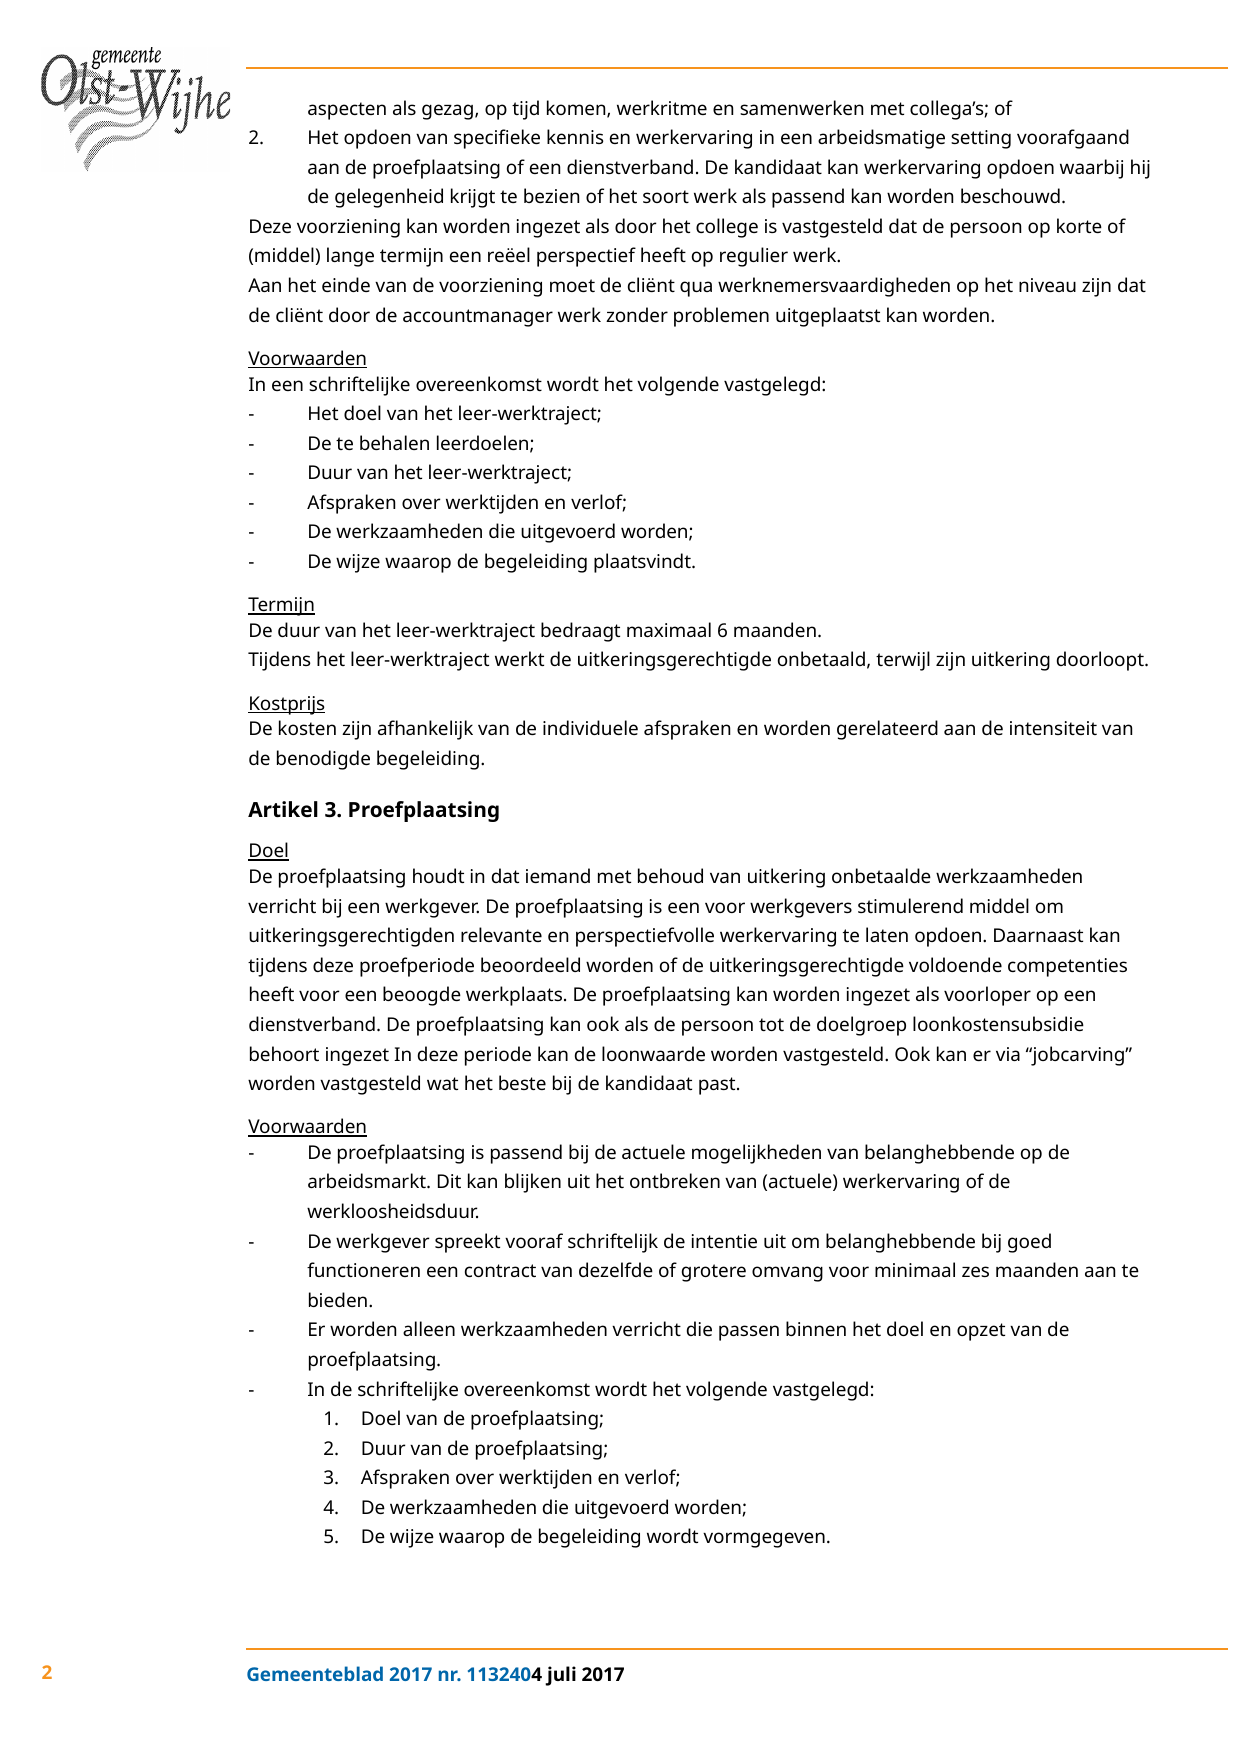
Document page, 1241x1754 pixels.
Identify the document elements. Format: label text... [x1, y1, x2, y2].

list Duur van de proefplaatsing; [323, 1435, 1152, 1461]
list Er worden alleen werkzaamheden verricht die passen binnen het doel en opzet van de proefplaatsing. [248, 1317, 1152, 1372]
list Afspraken over werktijden en verlof; [248, 489, 1152, 515]
text Doel [248, 837, 1152, 863]
text De duur van het leer-werktraject bedraagt maximaal 6 maanden. [248, 617, 1152, 643]
list Duur van het leer-werktraject; [248, 459, 1152, 485]
list De wijze waarop de begeleiding wordt vormgegeven. [323, 1524, 1152, 1549]
text Tijdens het leer-werktraject werkt de uitkeringsgerechtigde onbetaald, terwijl zijn uitkering doorloopt. [248, 647, 1152, 672]
list De werkgever spreekt vooraf schriftelijk de intentie uit om belanghebbende bij goed functioneren een contract van dezelfde of grotere omvang voor minimaal zes maanden aan te bieden. [248, 1228, 1152, 1313]
list De werkzaamheden die uitgevoerd worden; [248, 519, 1152, 544]
text Aan het einde van de voorziening moet de cliënt qua werknemersvaardigheden op het niveau zijn dat de cliënt door de accountmanager werk zonder problemen uitgeplaatst kan worden. [248, 272, 1152, 328]
list Het opdoen van specifieke kennis en werkervaring in een arbeidsmatige setting voorafgaand aan de proefplaatsing of een dienstverband. De kandidaat kan werkervaring opdoen waarbij hij de gelegenheid krijgt te bezien of het soort werk als passend kan worden beschouwd. [248, 124, 1152, 209]
text De proefplaatsing houdt in dat iemand met behoud van uitkering onbetaalde werkzaamheden verricht bij een werkgever. De proefplaatsing is een voor werkgevers stimulerend middel om uitkeringsgerechtigden relevante en perspectiefvolle werkervaring te laten opdoen. Daarnaast kan tijdens deze proefperiode beoordeeld worden of de uitkeringsgerechtigde voldoende competenties heeft voor een beoogde werkplaats. De proefplaatsing kan worden ingezet als voorloper op een dienstverband. De proefplaatsing kan ook als de persoon tot de doelgroep loonkostensubsidie behoort ingezet In deze periode kan de loonwaarde worden vastgesteld. Ook kan er via “jobcarving” worden vastgesteld wat het beste bij de kandidaat past. [248, 863, 1152, 1096]
list De te behalen leerdoelen; [248, 430, 1152, 456]
list In de schriftelijke overeenkomst wordt het volgende vastgelegd: [248, 1376, 1152, 1402]
text In een schriftelijke overeenkomst wordt het volgende vastgelegd: [248, 371, 1152, 396]
text De kosten zijn afhankelijk van de individuele afspraken en worden gerelateerd aan de intensiteit van de benodigde begeleiding. [248, 716, 1152, 771]
list Doel van de proefplaatsing; [323, 1405, 1152, 1431]
text Voorwaarden [248, 345, 1152, 371]
text Termijn [248, 591, 1152, 617]
text Kostprijs [248, 690, 1152, 716]
list De werkzaamheden die uitgevoerd worden; [323, 1494, 1152, 1520]
list De proefplaatsing is passend bij de actuele mogelijkheden van belanghebbende op de arbeidsmarkt. Dit kan blijken uit het ontbreken van (actuele) werkervaring of de werkloosheidsduur. [248, 1139, 1152, 1224]
text Deze voorziening kan worden ingezet als door het college is vastgesteld dat de persoon op korte of (middel) lange termijn een reëel perspectief heeft op regulier werk. [248, 213, 1152, 268]
list Het doel van het leer-werktraject; [248, 400, 1152, 426]
text Artikel 3. Proefplaatsing [248, 796, 1152, 824]
list De wijze waarop de begeleiding plaatsvindt. [248, 548, 1152, 574]
list Afspraken over werktijden en verlof; [323, 1464, 1152, 1490]
text Voorwaarden [248, 1113, 1152, 1139]
list aspecten als gezag, op tijd komen, werkritme en samenwerken met collega’s; of [248, 95, 1152, 121]
picture [41, 47, 231, 172]
